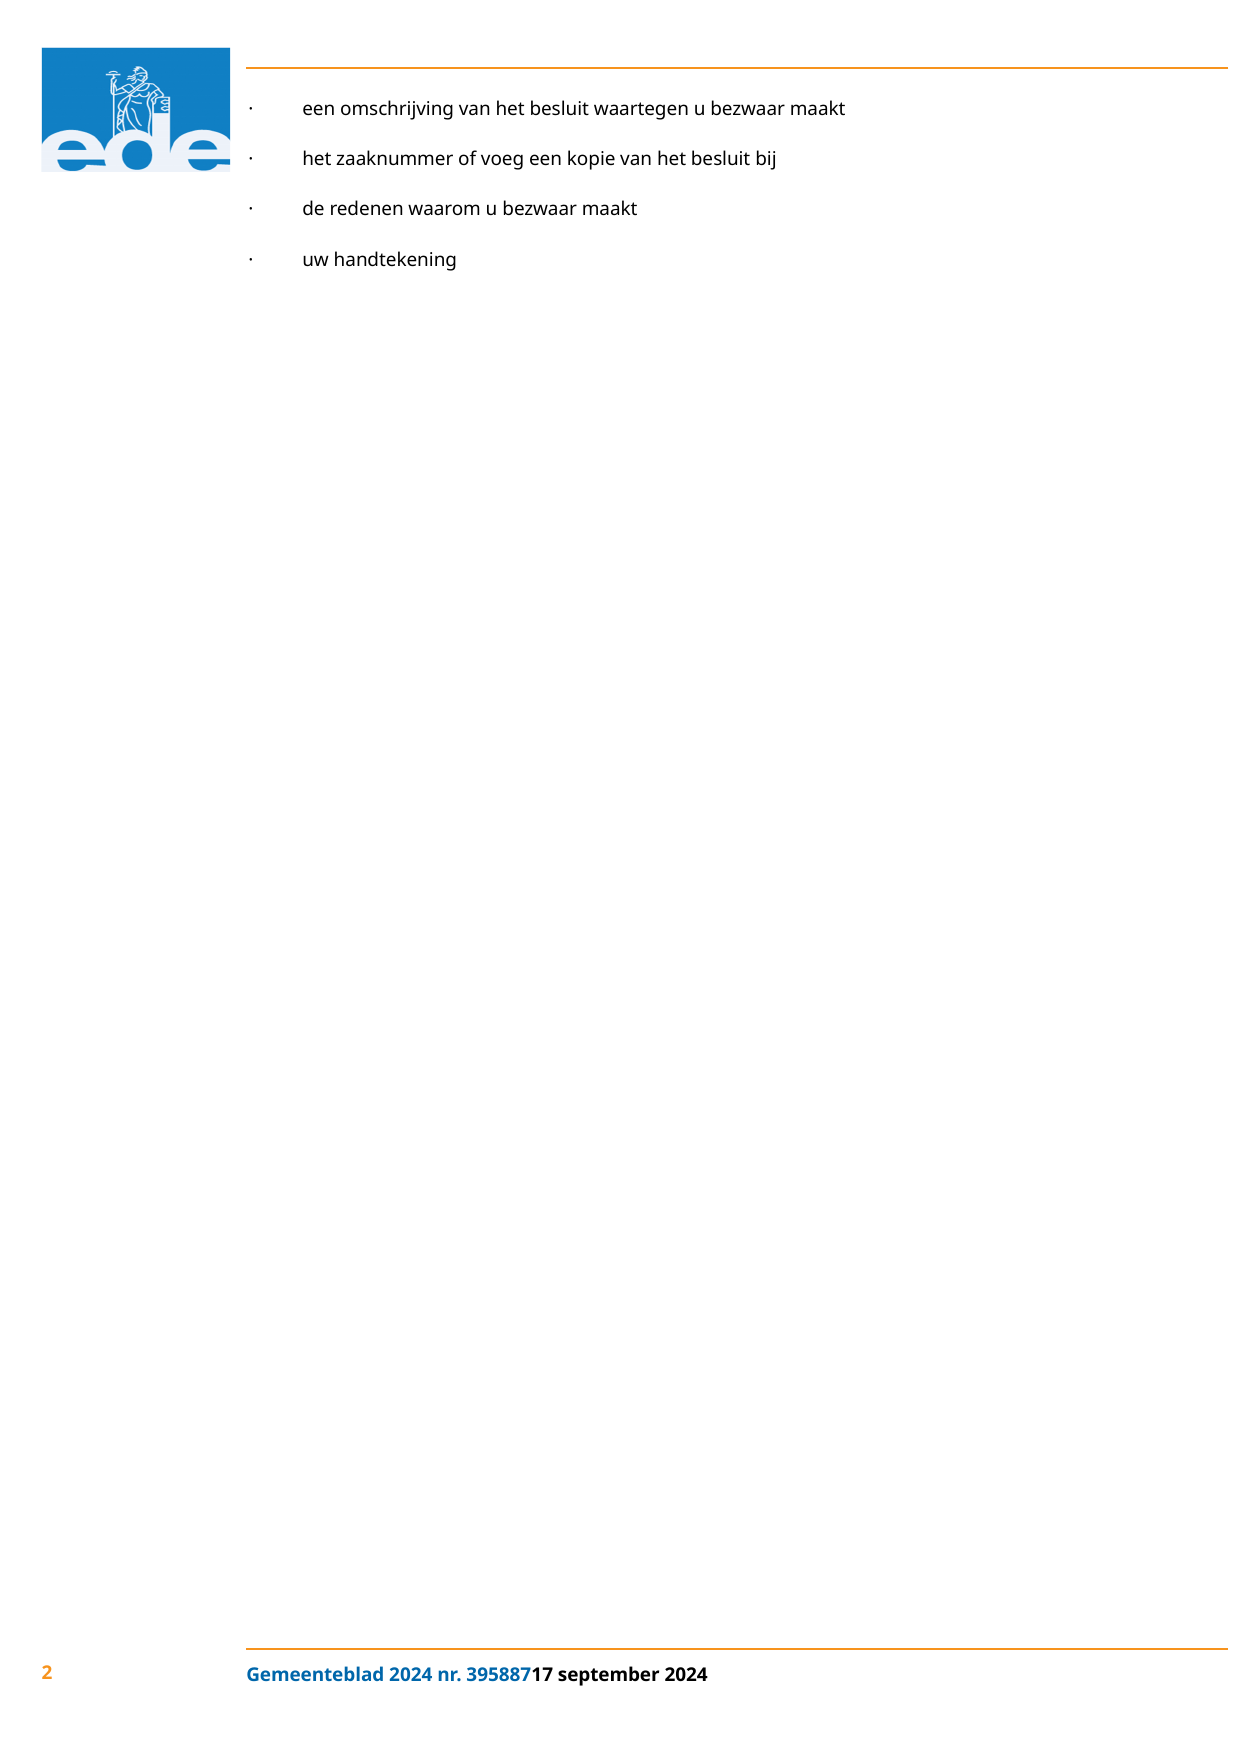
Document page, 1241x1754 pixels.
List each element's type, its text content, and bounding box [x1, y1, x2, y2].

text · de redenen waarom u bezwaar maakt [248, 196, 1152, 221]
text · het zaaknummer of voeg een kopie van het besluit bij [248, 145, 1152, 171]
text · een omschrijving van het besluit waartegen u bezwaar maakt [248, 95, 1152, 121]
text · uw handtekening [248, 246, 1152, 272]
picture [41, 47, 231, 172]
